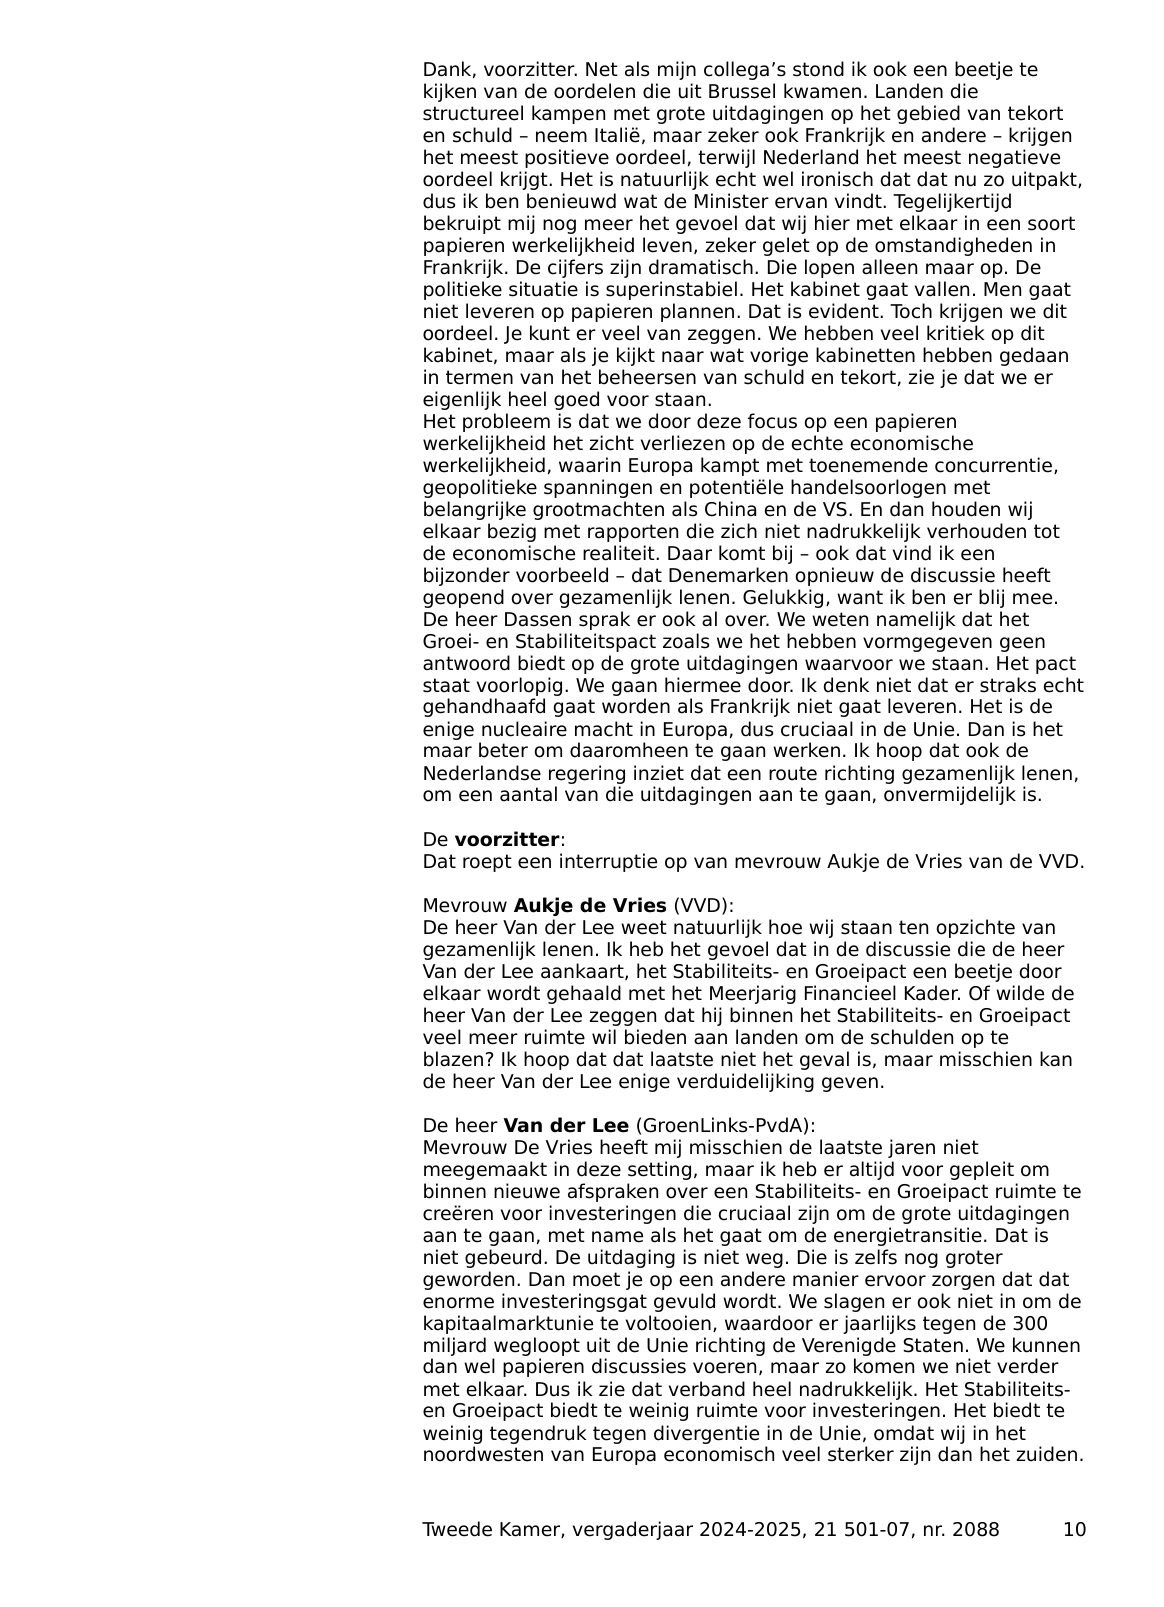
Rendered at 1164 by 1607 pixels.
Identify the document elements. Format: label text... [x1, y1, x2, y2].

text Het probleem is dat we door deze focus op een papieren werkelijkheid het zicht verliezen op de echte economische werkelijkheid, waarin Europa kampt met toenemende concurrentie, geopolitieke spanningen en potentiële handelsoorlogen met belangrijke grootmachten als China en de VS. En dan houden wij elkaar bezig met rapporten die zich niet nadrukkelijk verhouden tot de economische realiteit. Daar komt bij – ook dat vind ik een bijzonder voorbeeld – dat Denemarken opnieuw de discussie heeft geopend over gezamenlijk lenen. Gelukkig, want ik ben er blij mee. De heer Dassen sprak er ook al over. We weten namelijk dat het Groei- en Stabiliteitspact zoals we het hebben vormgegeven geen antwoord biedt op de grote uitdagingen waarvoor we staan. Het pact staat voorlopig. We gaan hiermee door. Ik denk niet dat er straks echt gehandhaafd gaat worden als Frankrijk niet gaat leveren. Het is de enige nucleaire macht in Europa, dus cruciaal in de Unie. Dan is het maar beter om daaromheen te gaan werken. Ik hoop dat ook de Nederlandse regering inziet dat een route richting gezamenlijk lenen, om een aantal van die uitdagingen aan te gaan, onvermijdelijk is. [422, 411, 1087, 806]
text De voorzitter: [422, 828, 1087, 851]
text Mevrouw De Vries heeft mij misschien de laatste jaren niet meegemaakt in deze setting, maar ik heb er altijd voor gepleit om binnen nieuwe afspraken over een Stabiliteits- en Groeipact ruimte te creëren voor investeringen die cruciaal zijn om de grote uitdagingen aan te gaan, met name als het gaat om de energietransitie. Dat is niet gebeurd. De uitdaging is niet weg. Die is zelfs nog groter geworden. Dan moet je op een andere manier ervoor zorgen dat dat enorme investeringsgat gevuld wordt. We slagen er ook niet in om de kapitaalmarktunie te voltooien, waardoor er jaarlijks tegen de 300 miljard wegloopt uit de Unie richting de Verenigde Staten. We kunnen dan wel papieren discussies voeren, maar zo komen we niet verder met elkaar. Dus ik zie dat verband heel nadrukkelijk. Het Stabiliteits- en Groeipact biedt te weinig ruimte voor investeringen. Het biedt te weinig tegendruk tegen divergentie in de Unie, omdat wij in het noordwesten van Europa economisch veel sterker zijn dan het zuiden. [422, 1137, 1087, 1466]
text Mevrouw Aukje de Vries (VVD): [422, 895, 1087, 917]
text Dat roept een interruptie op van mevrouw Aukje de Vries van de VVD. [422, 851, 1087, 872]
text De heer Van der Lee (GroenLinks-PvdA): [422, 1115, 1087, 1137]
text Dank, voorzitter. Net als mijn collega’s stond ik ook een beetje te kijken van de oordelen die uit Brussel kwamen. Landen die structureel kampen met grote uitdagingen op het gebied van tekort en schuld – neem Italië, maar zeker ook Frankrijk en andere – krijgen het meest positieve oordeel, terwijl Nederland het meest negatieve oordeel krijgt. Het is natuurlijk echt wel ironisch dat dat nu zo uitpakt, dus ik ben benieuwd wat de Minister ervan vindt. Tegelijkertijd bekruipt mij nog meer het gevoel dat wij hier met elkaar in een soort papieren werkelijkheid leven, zeker gelet op de omstandigheden in Frankrijk. De cijfers zijn dramatisch. Die lopen alleen maar op. De politieke situatie is superinstabiel. Het kabinet gaat vallen. Men gaat niet leveren op papieren plannen. Dat is evident. Toch krijgen we dit oordeel. Je kunt er veel van zeggen. We hebben veel kritiek op dit kabinet, maar als je kijkt naar wat vorige kabinetten hebben gedaan in termen van het beheersen van schuld en tekort, zie je dat we er eigenlijk heel goed voor staan. [422, 59, 1087, 411]
text De heer Van der Lee weet natuurlijk hoe wij staan ten opzichte van gezamenlijk lenen. Ik heb het gevoel dat in de discussie die de heer Van der Lee aankaart, het Stabiliteits- en Groeipact een beetje door elkaar wordt gehaald met het Meerjarig Financieel Kader. Of wilde de heer Van der Lee zeggen dat hij binnen het Stabiliteits- en Groeipact veel meer ruimte wil bieden aan landen om de schulden op te blazen? Ik hoop dat dat laatste niet het geval is, maar misschien kan de heer Van der Lee enige verduidelijking geven. [422, 917, 1087, 1092]
